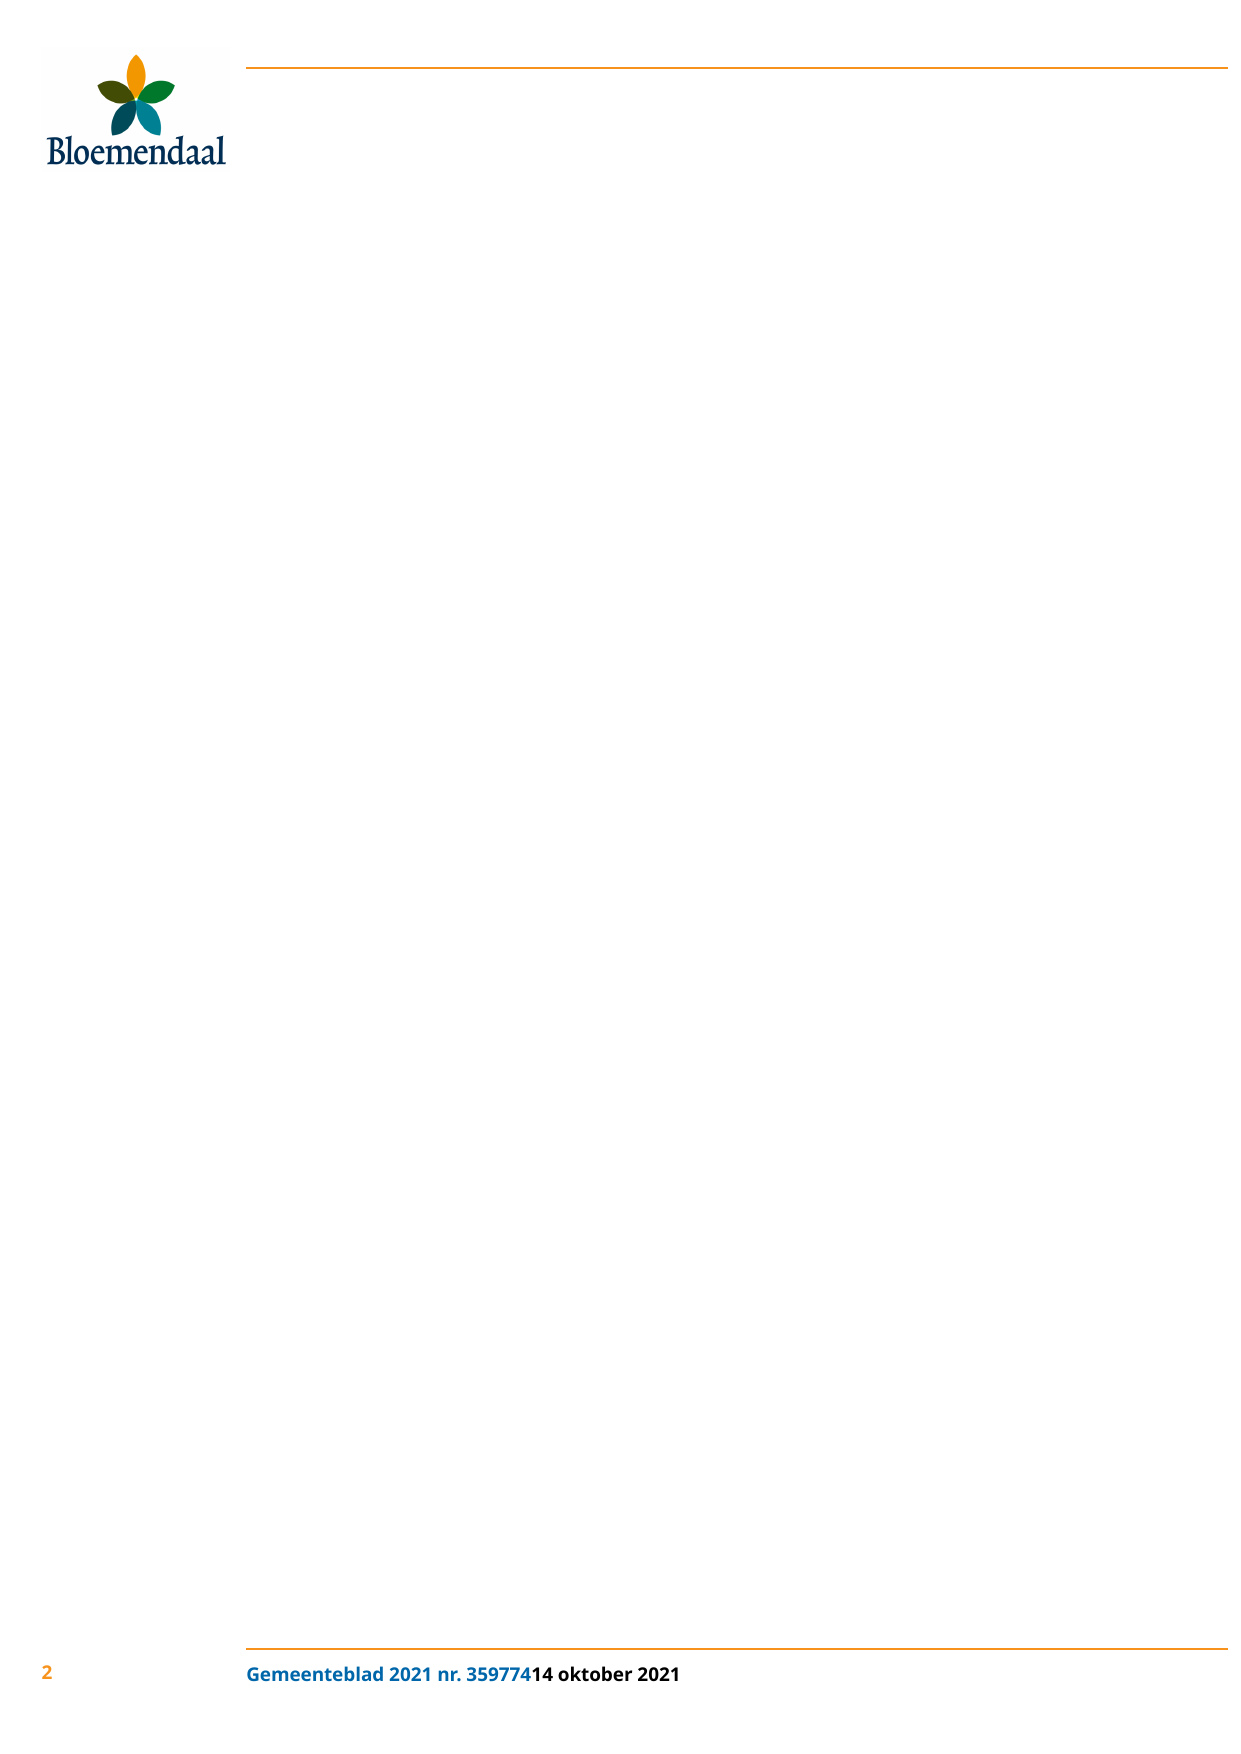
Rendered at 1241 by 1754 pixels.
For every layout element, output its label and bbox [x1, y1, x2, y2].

picture [41, 47, 231, 172]
